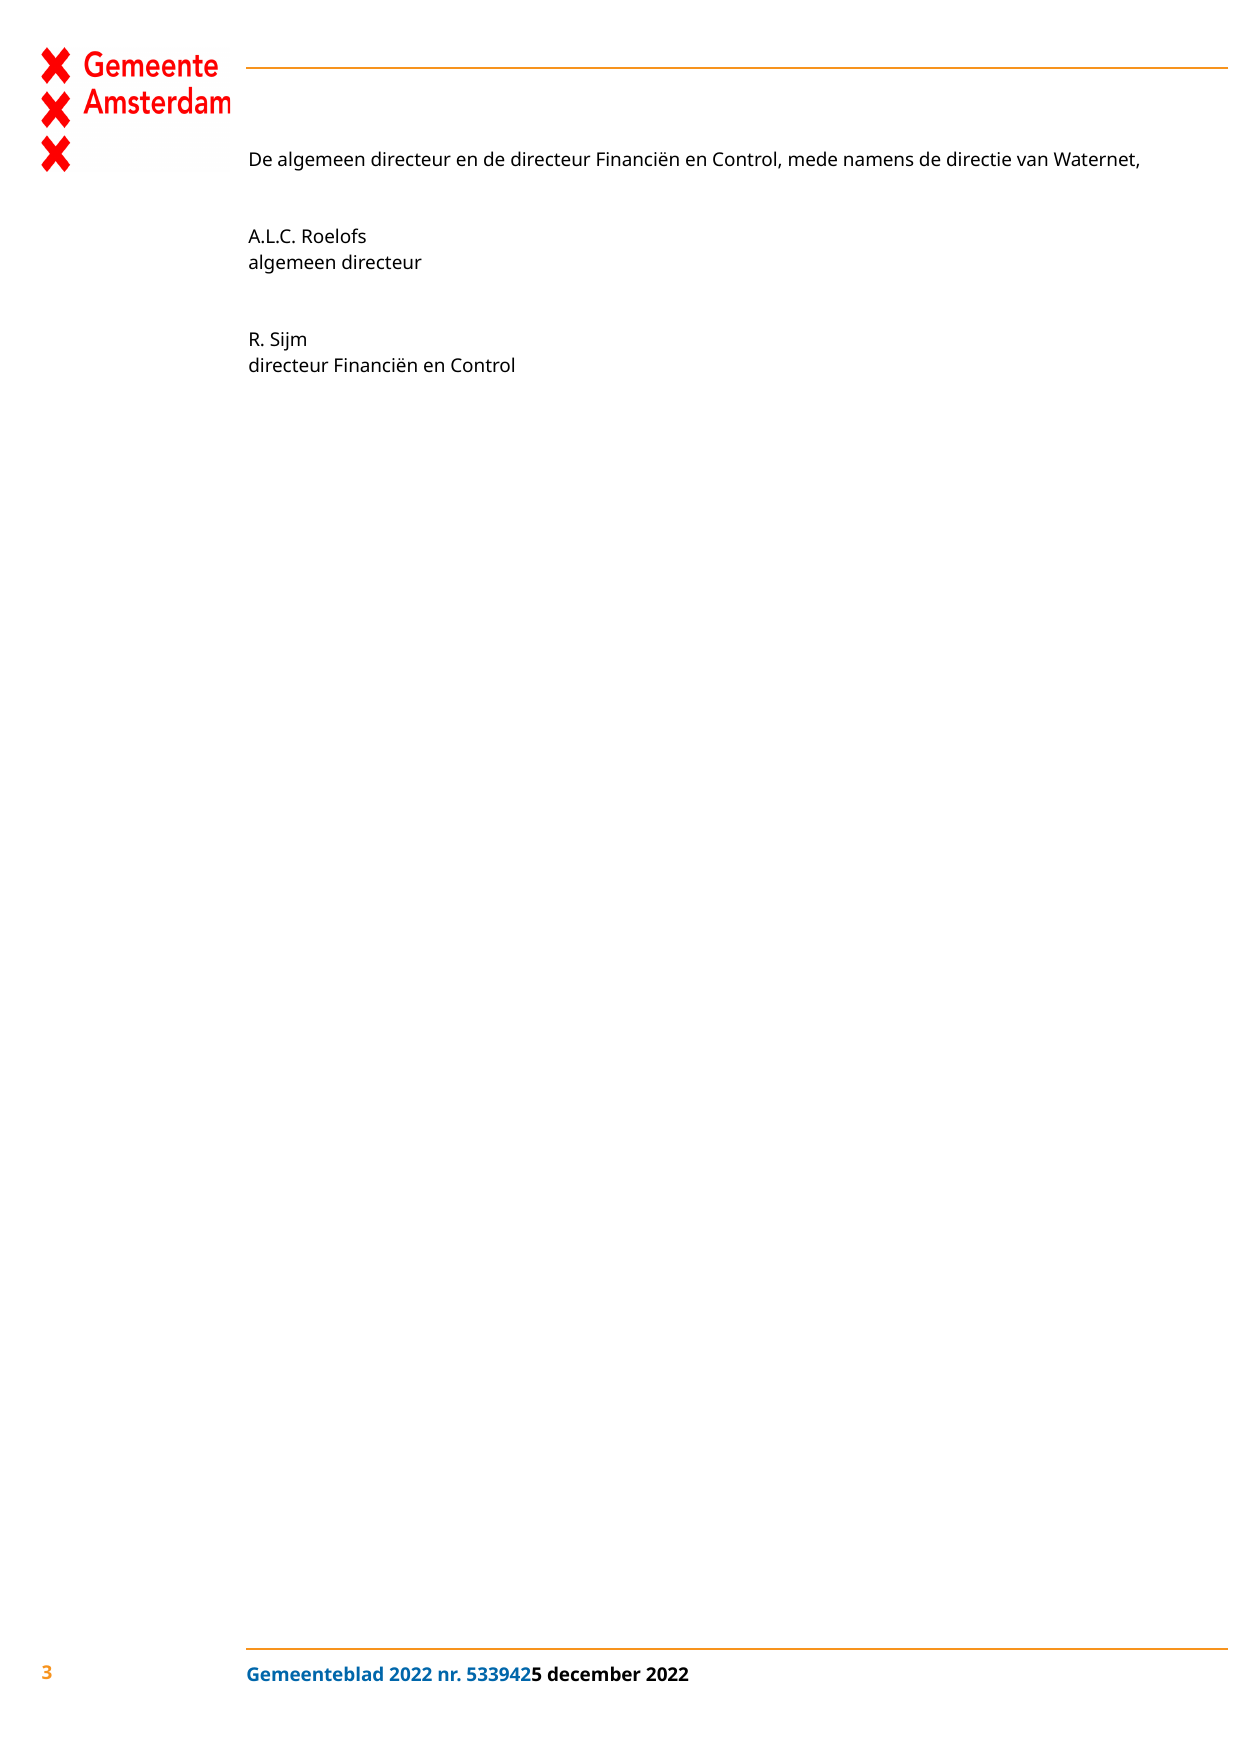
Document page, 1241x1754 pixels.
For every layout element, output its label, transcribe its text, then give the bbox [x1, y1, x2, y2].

text De algemeen directeur en de directeur Financiën en Control, mede namens de directie van Waternet, [248, 146, 1152, 172]
text algemeen directeur [248, 249, 1152, 275]
text R. Sijm [248, 326, 1152, 352]
text directeur Financiën en Control [248, 352, 1152, 378]
picture [41, 47, 231, 172]
text A.L.C. Roelofs [248, 223, 1152, 249]
